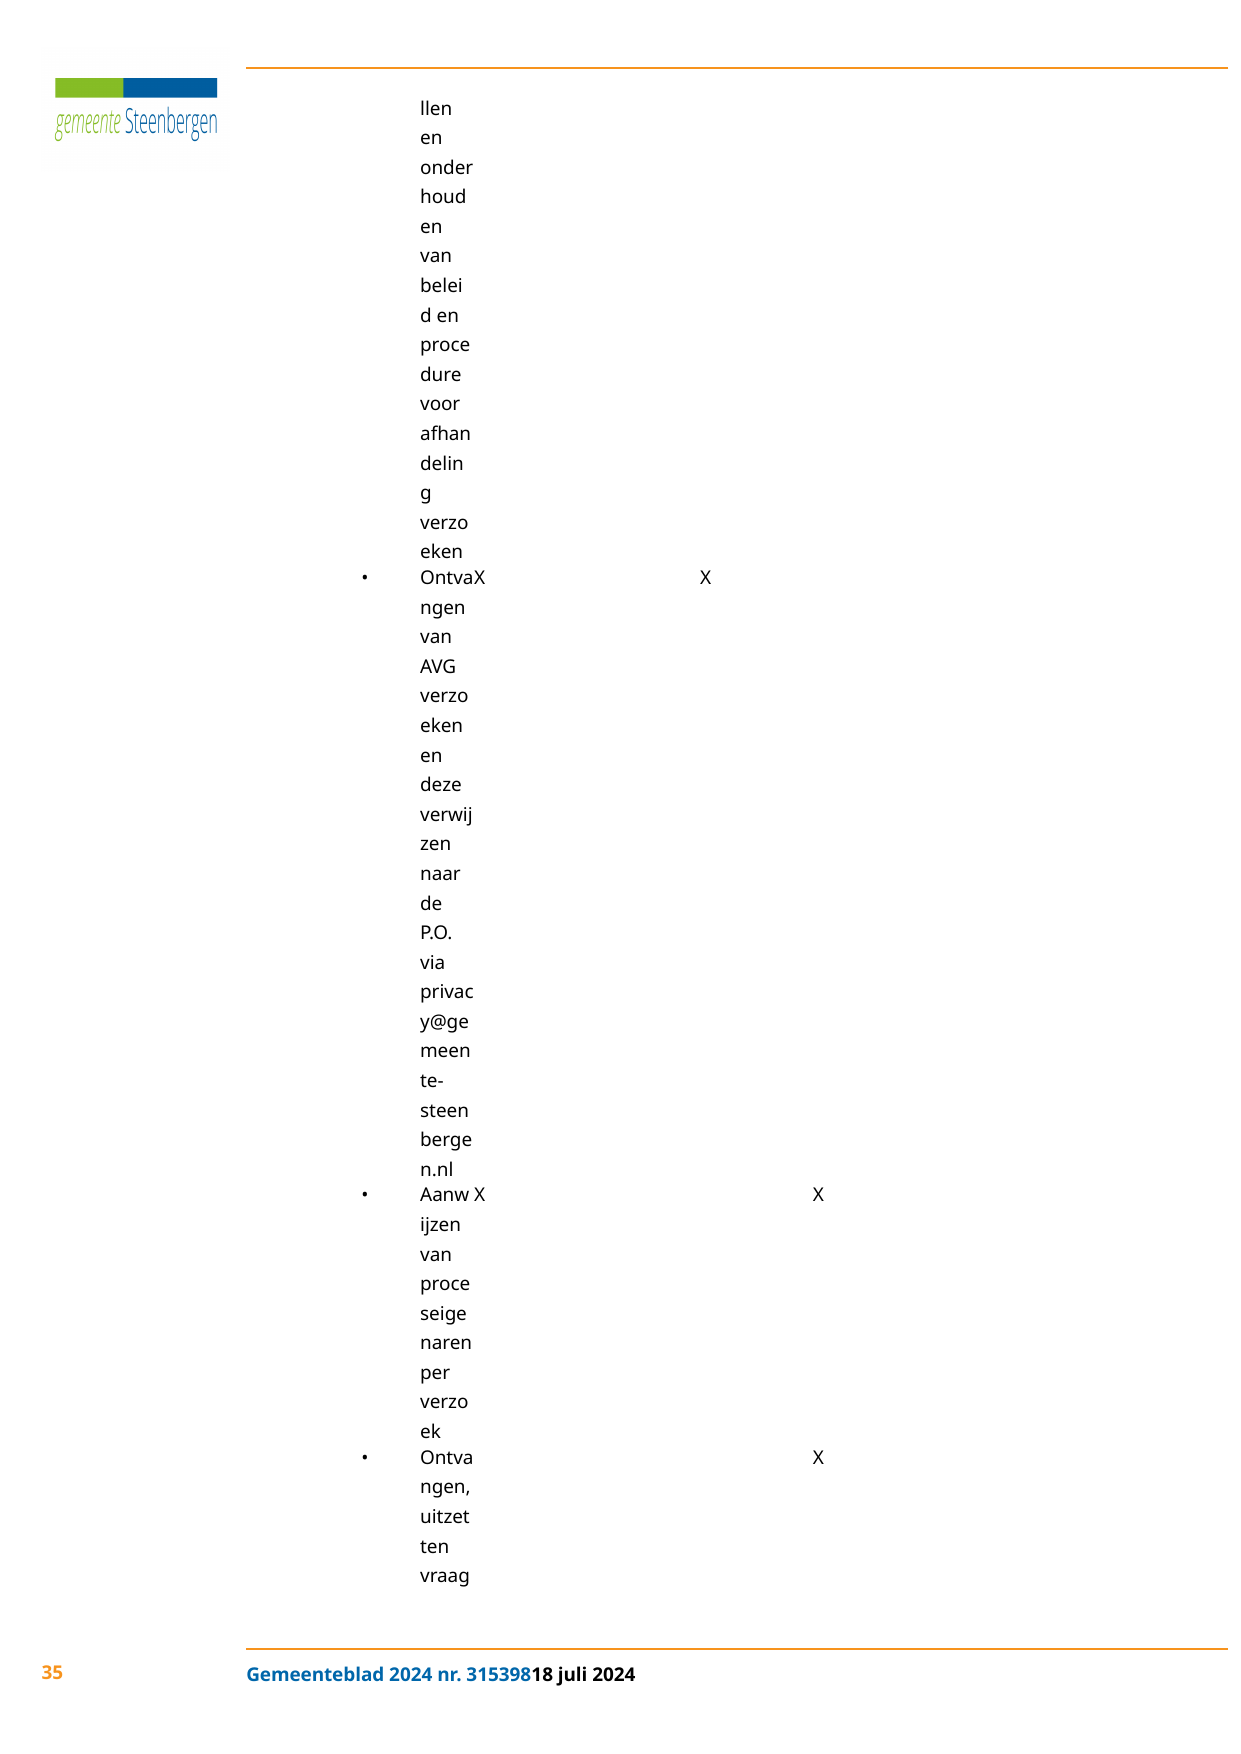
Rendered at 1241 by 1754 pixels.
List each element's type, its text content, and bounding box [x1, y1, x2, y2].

table_cell [587, 95, 700, 564]
table_cell [1039, 1182, 1152, 1444]
table_cell [813, 564, 926, 1182]
table_cell [1039, 95, 1152, 564]
table_cell [474, 1444, 587, 1588]
table_cell [474, 95, 587, 564]
table_cell [926, 1444, 1038, 1588]
table_cell [926, 95, 1038, 564]
table_cell [700, 1182, 813, 1444]
table_cell X [474, 564, 587, 1182]
table_cell [813, 95, 926, 564]
table_cell [1039, 1444, 1152, 1588]
table_cell [248, 95, 361, 564]
table_cell X [813, 1444, 926, 1588]
table_cell Aanwijzen van proceseigenaren per verzoek [361, 1182, 474, 1444]
table_cell [1039, 564, 1152, 1182]
table_cell [926, 1182, 1038, 1444]
table_cell llen en onderhouden van beleid en procedure voor afhandeling verzoeken [361, 95, 474, 564]
table_cell X [700, 564, 813, 1182]
table_cell [248, 1444, 361, 1588]
table_cell X [813, 1182, 926, 1444]
table_cell [587, 564, 700, 1182]
table_cell Ontvangen van AVG verzoeken en deze verwijzen naar de P.O. via privacy@gemeente-steenbergen.nl [361, 564, 474, 1182]
table_cell X [474, 1182, 587, 1444]
table_cell Ontvangen, uitzetten vraag [361, 1444, 474, 1588]
table_cell [587, 1444, 700, 1588]
picture [41, 47, 231, 172]
table_cell [248, 1182, 361, 1444]
table_cell [248, 564, 361, 1182]
table_cell [587, 1182, 700, 1444]
table_cell [700, 95, 813, 564]
table_cell [926, 564, 1038, 1182]
table_cell [700, 1444, 813, 1588]
